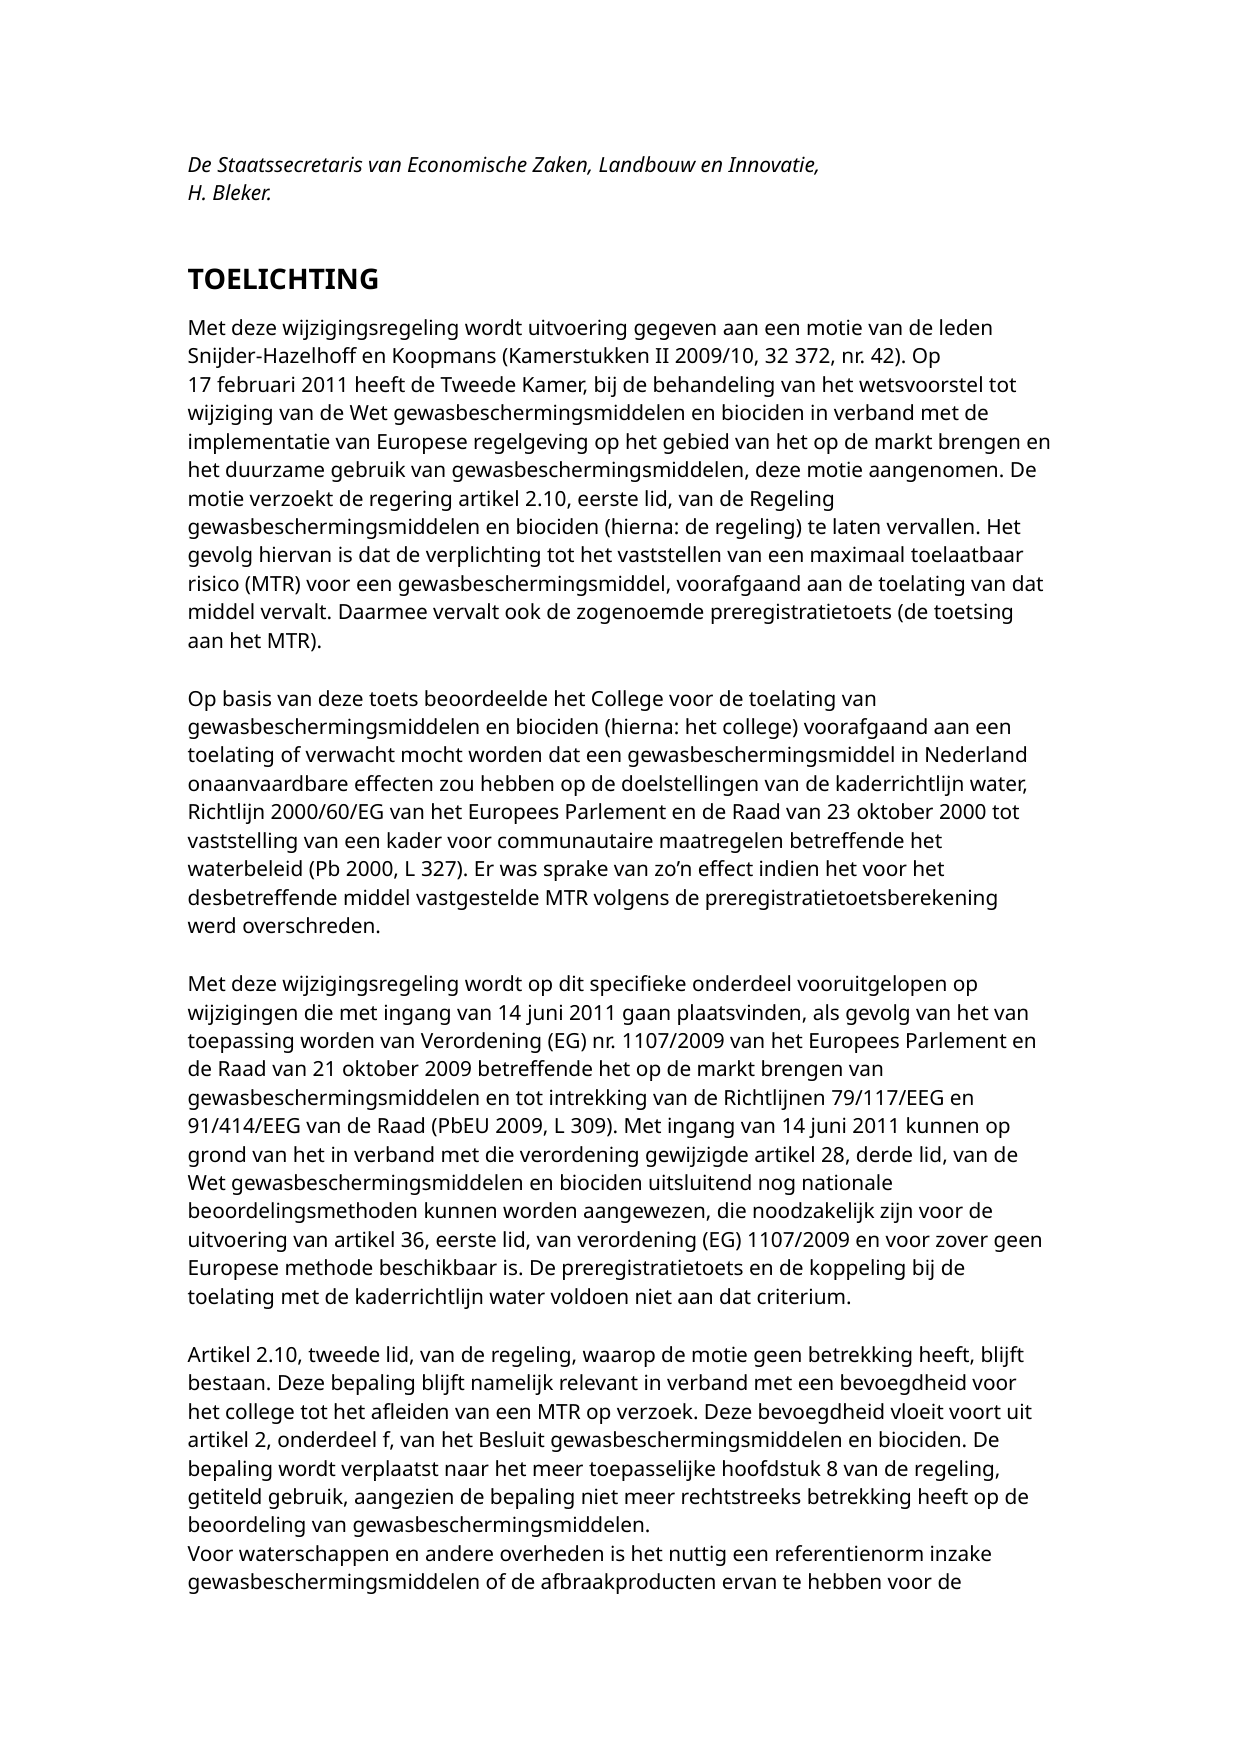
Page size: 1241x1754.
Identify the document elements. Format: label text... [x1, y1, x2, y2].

text Voor waterschappen en andere overheden is het nuttig een referentienorm inzake gewasbeschermingsmiddelen of de afbraakproducten ervan te hebben voor de [187, 1539, 1053, 1596]
text Met deze wijzigingsregeling wordt op dit specifieke onderdeel vooruitgelopen op wijzigingen die met ingang van 14 juni 2011 gaan plaatsvinden, als gevolg van het van toepassing worden van Verordening (EG) nr. 1107/2009 van het Europees Parlement en de Raad van 21 oktober 2009 betreffende het op de markt brengen van gewasbeschermingsmiddelen en tot intrekking van de Richtlijnen 79/117/EEG en 91/414/EEG van de Raad (PbEU 2009, L 309). Met ingang van 14 juni 2011 kunnen op grond van het in verband met die verordening gewijzigde artikel 28, derde lid, van de Wet gewasbeschermingsmiddelen en biociden uitsluitend nog nationale beoordelingsmethoden kunnen worden aangewezen, die noodzakelijk zijn voor de uitvoering van artikel 36, eerste lid, van verordening (EG) 1107/2009 en voor zover geen Europese methode beschikbaar is. De preregistratietoets en de koppeling bij de toelating met de kaderrichtlijn water voldoen niet aan dat criterium. [187, 969, 1053, 1310]
text Met deze wijzigingsregeling wordt uitvoering gegeven aan een motie van de leden Snijder-Hazelhoff en Koopmans (Kamerstukken II 2009/10, 32 372, nr. 42). Op 17 februari 2011 heeft de Tweede Kamer, bij de behandeling van het wetsvoorstel tot wijziging van de Wet gewasbeschermingsmiddelen en biociden in verband met de implementatie van Europese regelgeving op het gebied van het op de markt brengen en het duurzame gebruik van gewasbeschermingsmiddelen, deze motie aangenomen. De motie verzoekt de regering artikel 2.10, eerste lid, van de Regeling gewasbeschermingsmiddelen en biociden (hierna: de regeling) te laten vervallen. Het gevolg hiervan is dat de verplichting tot het vaststellen van een maximaal toelaatbaar risico (MTR) voor een gewasbeschermingsmiddel, voorafgaand aan de toelating van dat middel vervalt. Daarmee vervalt ook de zogenoemde preregistratietoets (de toetsing aan het MTR). [187, 313, 1053, 654]
text De Staatssecretaris van Economische Zaken, Landbouw en Innovatie, [187, 150, 1053, 178]
text Artikel 2.10, tweede lid, van de regeling, waarop de motie geen betrekking heeft, blijft bestaan. Deze bepaling blijft namelijk relevant in verband met een bevoegdheid voor het college tot het afleiden van een MTR op verzoek. Deze bevoegdheid vloeit voort uit artikel 2, onderdeel f, van het Besluit gewasbeschermingsmiddelen en biociden. De bepaling wordt verplaatst naar het meer toepasselijke hoofdstuk 8 van de regeling, getiteld gebruik, aangezien de bepaling niet meer rechtstreeks betrekking heeft op de beoordeling van gewasbeschermingsmiddelen. [187, 1340, 1053, 1539]
text H. Bleker. [187, 178, 1053, 207]
subtitle TOELICHTING [187, 259, 1053, 298]
text Op basis van deze toets beoordeelde het College voor de toelating van gewasbeschermingsmiddelen en biociden (hierna: het college) voorafgaand aan een toelating of verwacht mocht worden dat een gewasbeschermingsmiddel in Nederland onaanvaardbare effecten zou hebben op de doelstellingen van de kaderrichtlijn water, Richtlijn 2000/60/EG van het Europees Parlement en de Raad van 23 oktober 2000 tot vaststelling van een kader voor communautaire maatregelen betreffende het waterbeleid (Pb 2000, L 327). Er was sprake van zo’n effect indien het voor het desbetreffende middel vastgestelde MTR volgens de preregistratietoetsberekening werd overschreden. [187, 684, 1053, 940]
